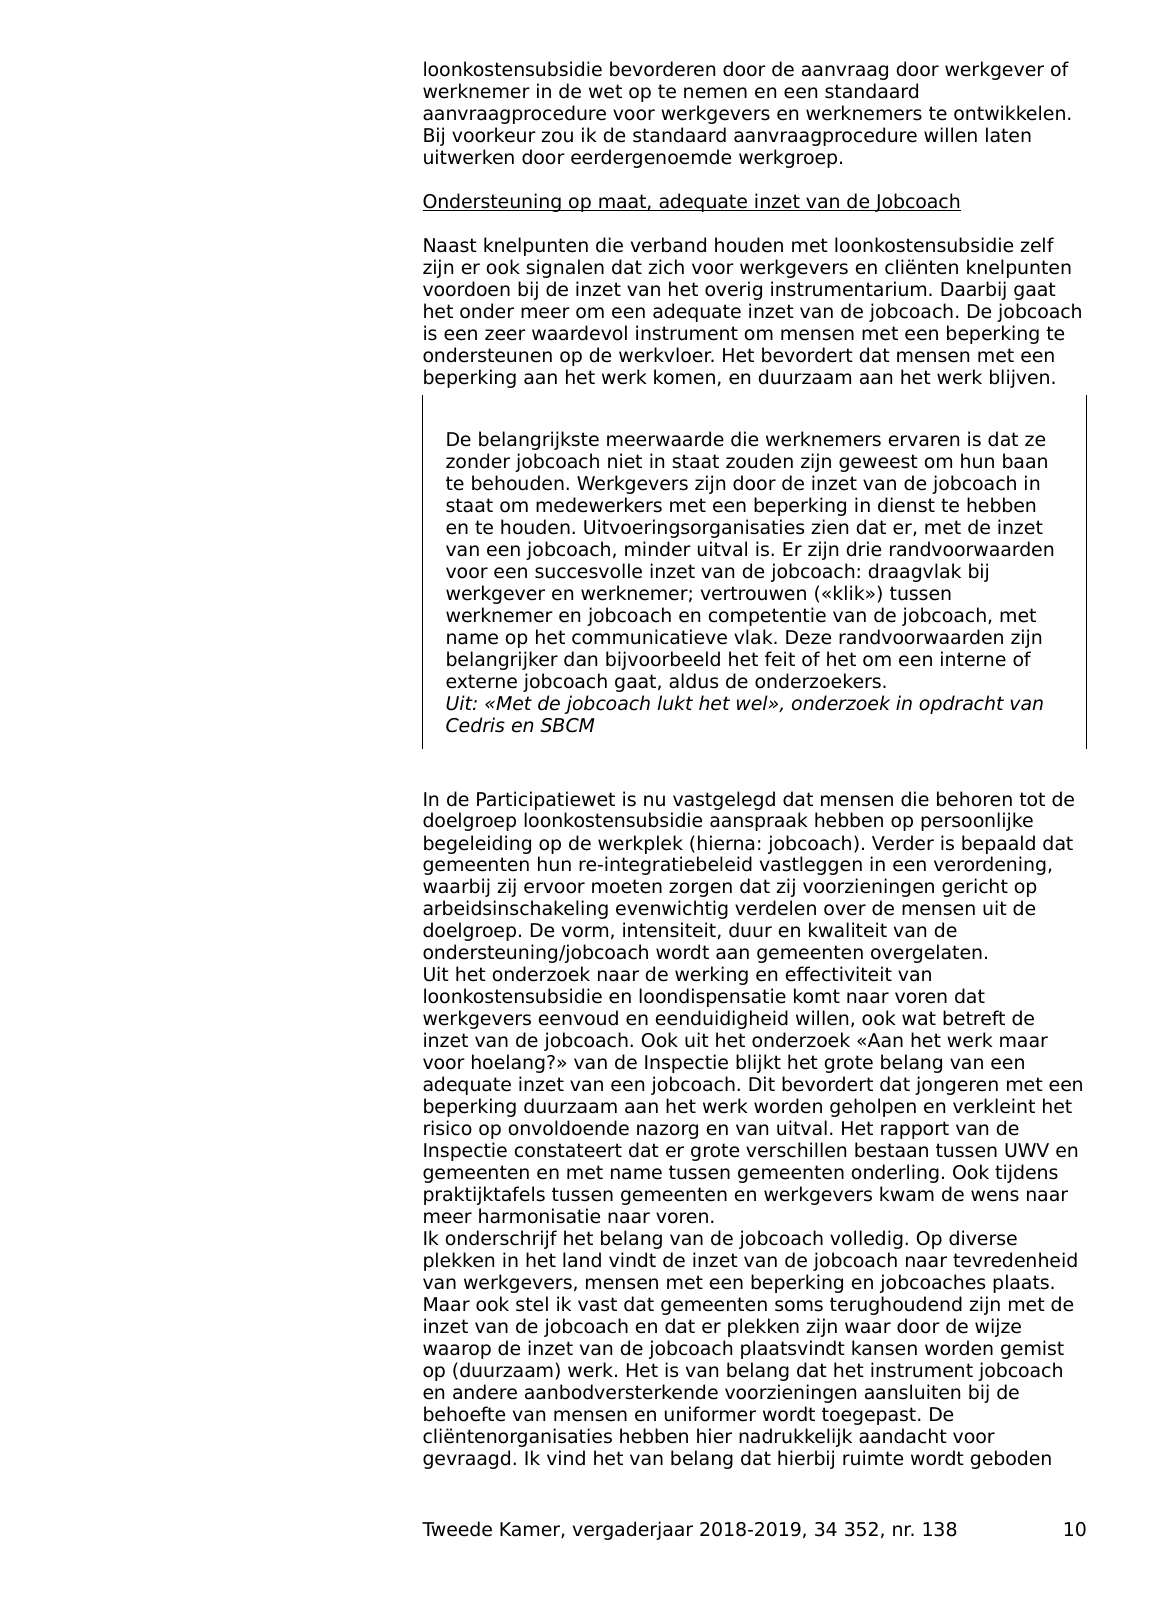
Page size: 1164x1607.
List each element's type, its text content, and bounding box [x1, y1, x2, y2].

text Ik onderschrijf het belang van de jobcoach volledig. Op diverse plekken in het land vindt de inzet van de jobcoach naar tevredenheid van werkgevers, mensen met een beperking en jobcoaches plaats. Maar ook stel ik vast dat gemeenten soms terughoudend zijn met de inzet van de jobcoach en dat er plekken zijn waar door de wijze waarop de inzet van de jobcoach plaatsvindt kansen worden gemist op (duurzaam) werk. Het is van belang dat het instrument jobcoach en andere aanbodversterkende voorzieningen aansluiten bij de behoefte van mensen en uniformer wordt toegepast. De cliëntenorganisaties hebben hier nadrukkelijk aandacht voor gevraagd. Ik vind het van belang dat hierbij ruimte wordt geboden [422, 1228, 1087, 1470]
text Naast knelpunten die verband houden met loonkostensubsidie zelf zijn er ook signalen dat zich voor werkgevers en cliënten knelpunten voordoen bij de inzet van het overig instrumentarium. Daarbij gaat het onder meer om een adequate inzet van de jobcoach. De jobcoach is een zeer waardevol instrument om mensen met een beperking te ondersteunen op de werkvloer. Het bevordert dat mensen met een beperking aan het werk komen, en duurzaam aan het werk blijven. [422, 235, 1087, 389]
text Uit het onderzoek naar de werking en effectiviteit van loonkostensubsidie en loondispensatie komt naar voren dat werkgevers eenvoud en eenduidigheid willen, ook wat betreft de inzet van de jobcoach. Ook uit het onderzoek «Aan het werk maar voor hoelang?» van de Inspectie blijkt het grote belang van een adequate inzet van een jobcoach. Dit bevordert dat jongeren met een beperking duurzaam aan het werk worden geholpen en verkleint het risico op onvoldoende nazorg en van uitval. Het rapport van de Inspectie constateert dat er grote verschillen bestaan tussen UWV en gemeenten en met name tussen gemeenten onderling. Ook tijdens praktijktafels tussen gemeenten en werkgevers kwam de wens naar meer harmonisatie naar voren. [422, 964, 1087, 1228]
subtitle Ondersteuning op maat, adequate inzet van de Jobcoach [422, 191, 1087, 213]
text loonkostensubsidie bevorderen door de aanvraag door werkgever of werknemer in de wet op te nemen en een standaard aanvraagprocedure voor werkgevers en werknemers te ontwikkelen. Bij voorkeur zou ik de standaard aanvraagprocedure willen laten uitwerken door eerdergenoemde werkgroep. [422, 59, 1087, 169]
text In de Participatiewet is nu vastgelegd dat mensen die behoren tot de doelgroep loonkostensubsidie aanspraak hebben op persoonlijke begeleiding op de werkplek (hierna: jobcoach). Verder is bepaald dat gemeenten hun re-integratiebeleid vastleggen in een verordening, waarbij zij ervoor moeten zorgen dat zij voorzieningen gericht op arbeidsinschakeling evenwichtig verdelen over de mensen uit de doelgroep. De vorm, intensiteit, duur en kwaliteit van de ondersteuning/jobcoach wordt aan gemeenten overgelaten. [422, 788, 1087, 964]
table_header De belangrijkste meerwaarde die werknemers ervaren is dat ze zonder jobcoach niet in staat zouden zijn geweest om hun baan te behouden. Werkgevers zijn door de inzet van de jobcoach in staat om medewerkers met een beperking in dienst te hebben en te houden. Uitvoeringsorganisaties zien dat er, met de inzet van een jobcoach, minder uitval is. Er zijn drie randvoorwaarden voor een succesvolle inzet van de jobcoach: draagvlak bij werkgever en werknemer; vertrouwen («klik») tussen werknemer en jobcoach en competentie van de jobcoach, met name op het communicatieve vlak. Deze randvoorwaarden zijn belangrijker dan bijvoorbeeld het feit of het om een interne of externe jobcoach gaat, aldus de onderzoekers. Uit: «Met de jobcoach lukt het wel», onderzoek in opdracht van Cedris en SBCM [423, 395, 1086, 748]
